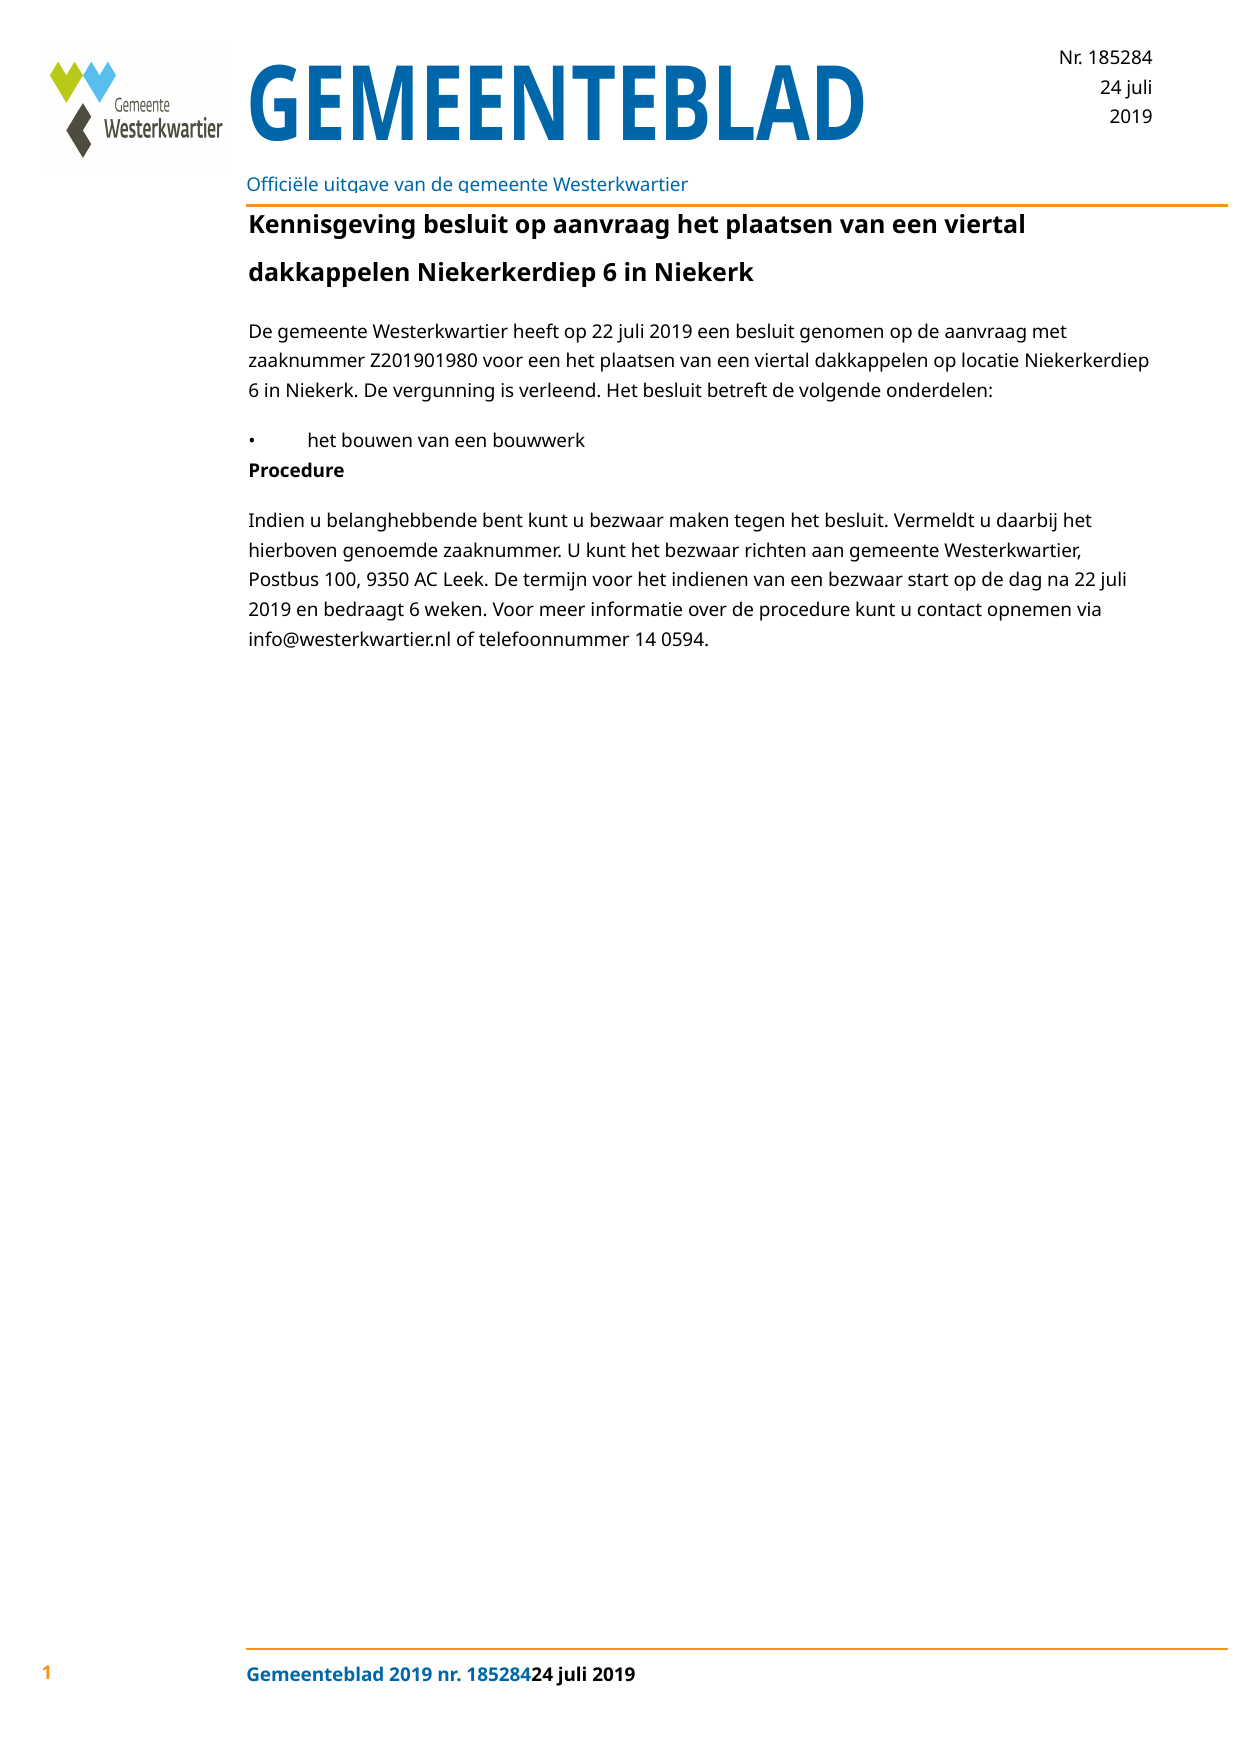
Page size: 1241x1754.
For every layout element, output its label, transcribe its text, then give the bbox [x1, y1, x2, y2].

text Procedure [248, 457, 1152, 483]
text De gemeente Westerkwartier heeft op 22 juli 2019 een besluit genomen op de aanvraag met zaaknummer Z201901980 voor een het plaatsen van een viertal dakkappelen op locatie Niekerkerdiep 6 in Niekerk. De vergunning is verleend. Het besluit betreft de volgende onderdelen: [248, 318, 1152, 403]
text Kennisgeving besluit op aanvraag het plaatsen van een viertal dakkappelen Niekerkerdiep 6 in Niekerk [248, 207, 1152, 288]
picture [41, 47, 231, 172]
list het bouwen van een bouwwerk [248, 427, 1152, 453]
text Indien u belanghebbende bent kunt u bezwaar maken tegen het besluit. Vermeldt u daarbij het hierboven genoemde zaaknummer. U kunt het bezwaar richten aan gemeente Westerkwartier, Postbus 100, 9350 AC Leek. De termijn voor het indienen van een bezwaar start op de dag na 22 juli 2019 en bedraagt 6 weken. Voor meer informatie over de procedure kunt u contact opnemen via info@westerkwartier.nl of telefoonnummer 14 0594. [248, 507, 1152, 652]
